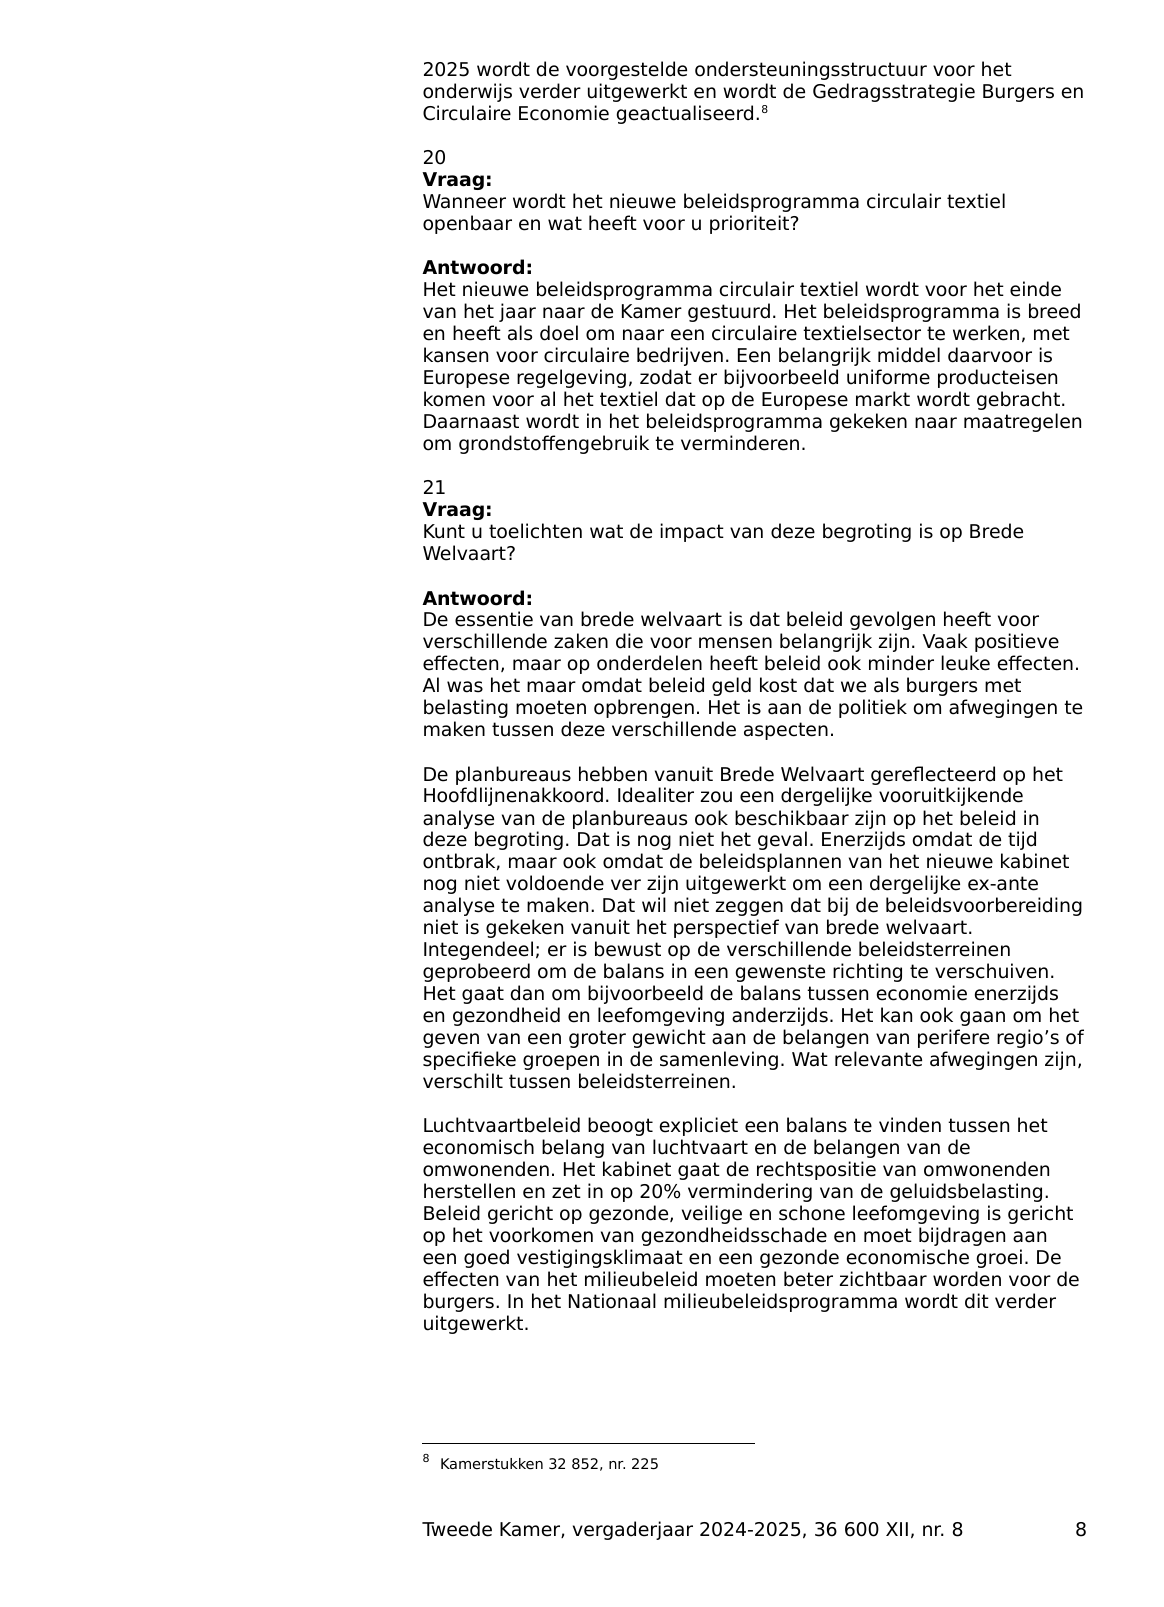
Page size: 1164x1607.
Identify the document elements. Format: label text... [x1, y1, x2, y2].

text Kunt u toelichten wat de impact van deze begroting is op Brede Welvaart? [422, 521, 1087, 565]
text 21 [422, 477, 1087, 499]
text De planbureaus hebben vanuit Brede Welvaart gereflecteerd op het Hoofdlijnenakkoord. Idealiter zou een dergelijke vooruitkijkende analyse van de planbureaus ook beschikbaar zijn op het beleid in deze begroting. Dat is nog niet het geval. Enerzijds omdat de tijd ontbrak, maar ook omdat de beleidsplannen van het nieuwe kabinet nog niet voldoende ver zijn uitgewerkt om een dergelijke ex-ante analyse te maken. Dat wil niet zeggen dat bij de beleidsvoorbereiding niet is gekeken vanuit het perspectief van brede welvaart. Integendeel; er is bewust op de verschillende beleidsterreinen geprobeerd om de balans in een gewenste richting te verschuiven. Het gaat dan om bijvoorbeeld de balans tussen economie enerzijds en gezondheid en leefomgeving anderzijds. Het kan ook gaan om het geven van een groter gewicht aan de belangen van perifere regio’s of specifieke groepen in de samenleving. Wat relevante afwegingen zijn, verschilt tussen beleidsterreinen. [422, 763, 1087, 1093]
text Antwoord: [422, 257, 1087, 279]
text 20 [422, 147, 1087, 169]
text Kamerstukken 32 852, nr. 225 [422, 1452, 1087, 1474]
text Antwoord: [422, 587, 1087, 609]
text Wanneer wordt het nieuwe beleidsprogramma circulair textiel openbaar en wat heeft voor u prioriteit? [422, 191, 1087, 235]
text De essentie van brede welvaart is dat beleid gevolgen heeft voor verschillende zaken die voor mensen belangrijk zijn. Vaak positieve effecten, maar op onderdelen heeft beleid ook minder leuke effecten. Al was het maar omdat beleid geld kost dat we als burgers met belasting moeten opbrengen. Het is aan de politiek om afwegingen te maken tussen deze verschillende aspecten. [422, 609, 1087, 741]
text Luchtvaartbeleid beoogt expliciet een balans te vinden tussen het economisch belang van luchtvaart en de belangen van de omwonenden. Het kabinet gaat de rechtspositie van omwonenden herstellen en zet in op 20% vermindering van de geluidsbelasting. Beleid gericht op gezonde, veilige en schone leefomgeving is gericht op het voorkomen van gezondheidsschade en moet bijdragen aan een goed vestigingsklimaat en een gezonde economische groei. De effecten van het milieubeleid moeten beter zichtbaar worden voor de burgers. In het Nationaal milieubeleidsprogramma wordt dit verder uitgewerkt. [422, 1115, 1087, 1335]
text Vraag: [422, 499, 1087, 521]
text 2025 wordt de voorgestelde ondersteuningsstructuur voor het onderwijs verder uitgewerkt en wordt de Gedragsstrategie Burgers en Circulaire Economie geactualiseerd. [422, 59, 1087, 125]
text Vraag: [422, 169, 1087, 191]
text Het nieuwe beleidsprogramma circulair textiel wordt voor het einde van het jaar naar de Kamer gestuurd. Het beleidsprogramma is breed en heeft als doel om naar een circulaire textielsector te werken, met kansen voor circulaire bedrijven. Een belangrijk middel daarvoor is Europese regelgeving, zodat er bijvoorbeeld uniforme producteisen komen voor al het textiel dat op de Europese markt wordt gebracht. Daarnaast wordt in het beleidsprogramma gekeken naar maatregelen om grondstoffengebruik te verminderen. [422, 279, 1087, 455]
